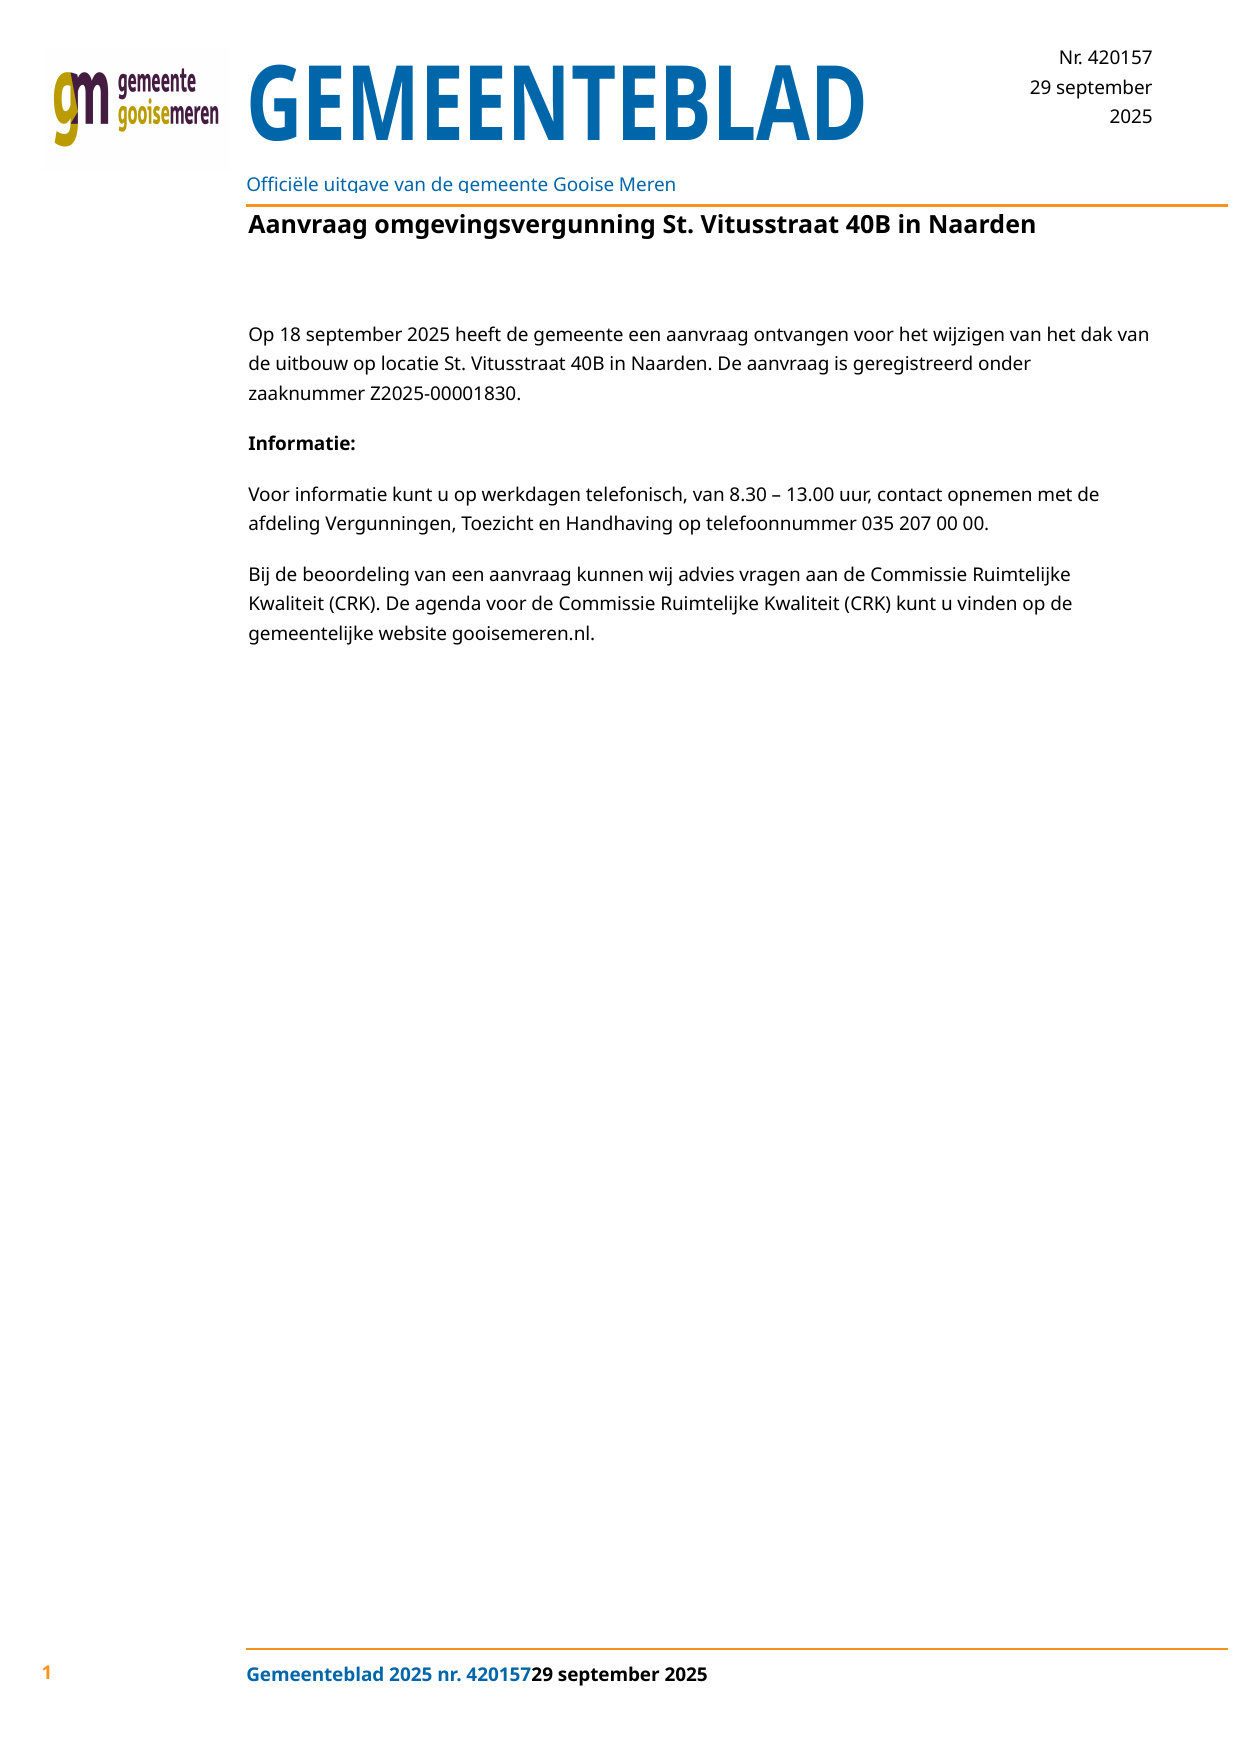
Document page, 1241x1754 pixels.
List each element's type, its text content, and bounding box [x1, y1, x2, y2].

text Bij de beoordeling van een aanvraag kunnen wij advies vragen aan de Commissie Ruimtelijke Kwaliteit (CRK). De agenda voor de Commissie Ruimtelijke Kwaliteit (CRK) kunt u vinden op de gemeentelijke website gooisemeren.nl. [248, 561, 1152, 646]
picture [41, 47, 231, 172]
text Op 18 september 2025 heeft de gemeente een aanvraag ontvangen voor het wijzigen van het dak van de uitbouw op locatie St. Vitusstraat 40B in Naarden. De aanvraag is geregistreerd onder zaaknummer Z2025-00001830. [248, 321, 1152, 406]
text Informatie: [248, 430, 1152, 456]
text Voor informatie kunt u op werkdagen telefonisch, van 8.30 – 13.00 uur, contact opnemen met de afdeling Vergunningen, Toezicht en Handhaving op telefoonnummer 035 207 00 00. [248, 481, 1152, 536]
text Aanvraag omgevingsvergunning St. Vitusstraat 40B in Naarden [248, 207, 1152, 241]
